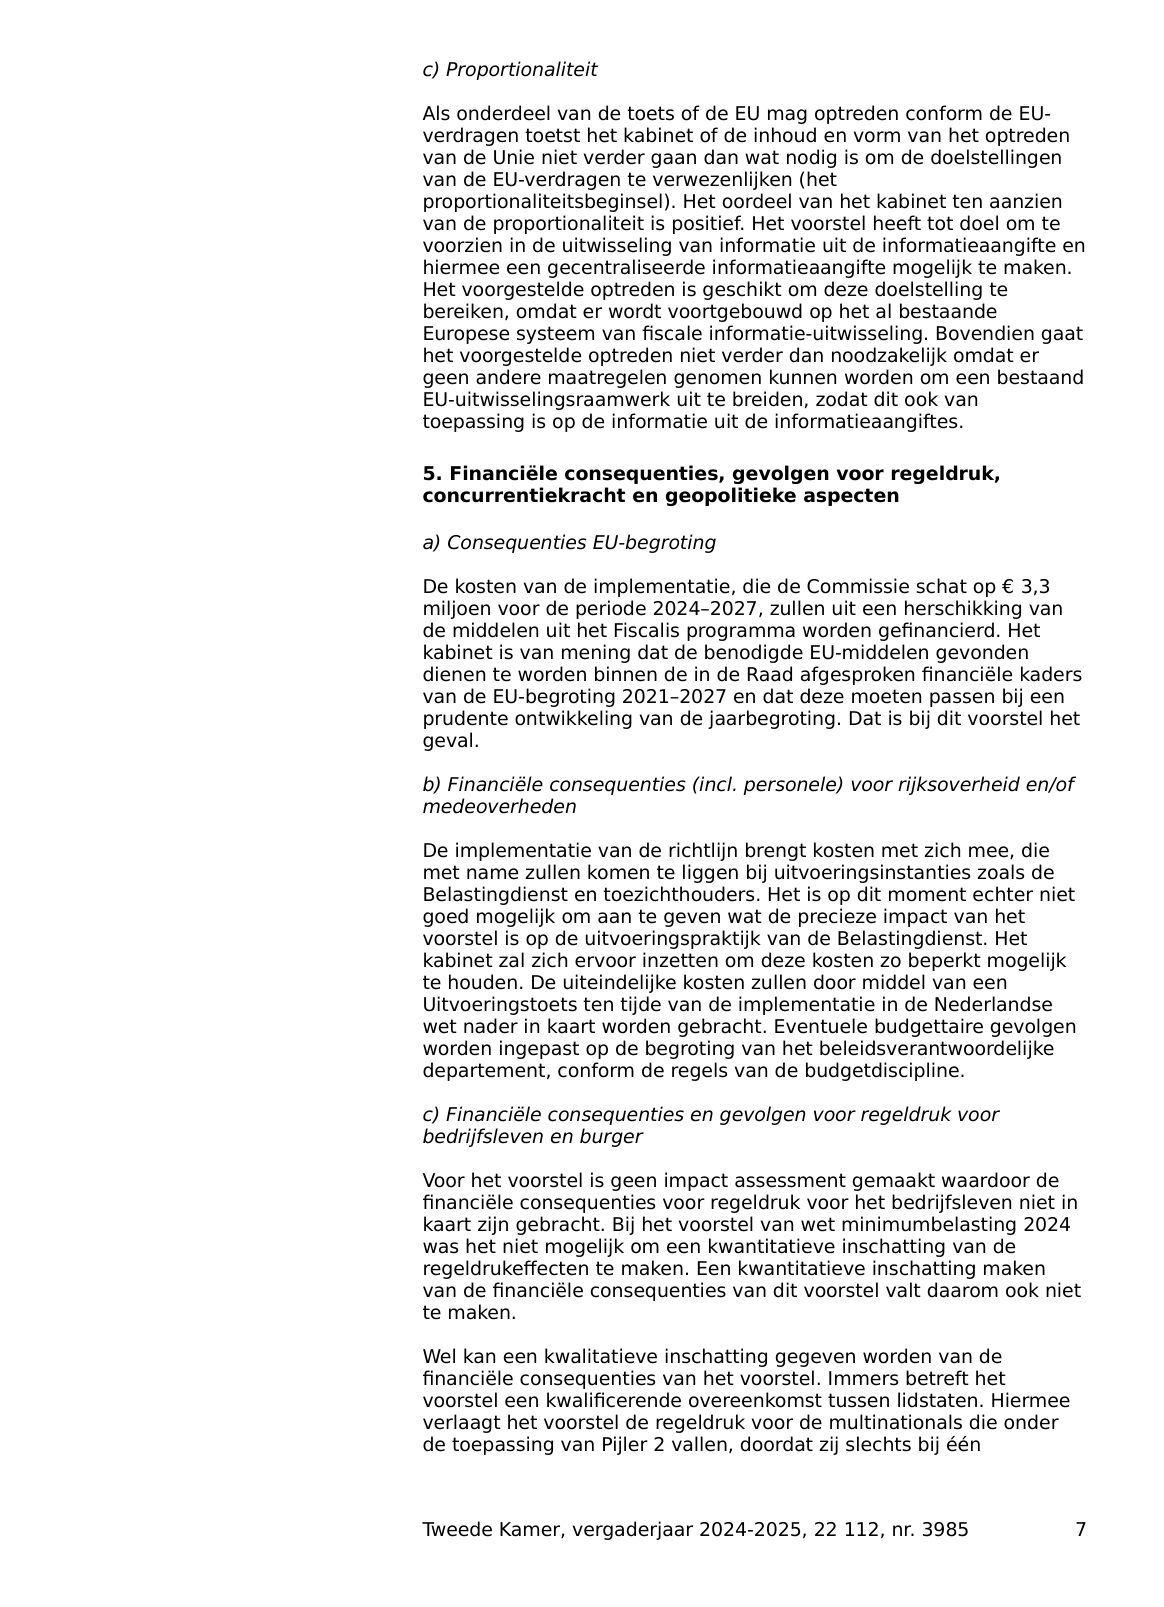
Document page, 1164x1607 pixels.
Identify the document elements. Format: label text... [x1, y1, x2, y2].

text Voor het voorstel is geen impact assessment gemaakt waardoor de financiële consequenties voor regeldruk voor het bedrijfsleven niet in kaart zijn gebracht. Bij het voorstel van wet minimumbelasting 2024 was het niet mogelijk om een kwantitatieve inschatting van de regeldrukeffecten te maken. Een kwantitatieve inschatting maken van de financiële consequenties van dit voorstel valt daarom ook niet te maken. [422, 1170, 1087, 1324]
text Als onderdeel van de toets of de EU mag optreden conform de EU-verdragen toetst het kabinet of de inhoud en vorm van het optreden van de Unie niet verder gaan dan wat nodig is om de doelstellingen van de EU-verdragen te verwezenlijken (het proportionaliteitsbeginsel). Het oordeel van het kabinet ten aanzien van de proportionaliteit is positief. Het voorstel heeft tot doel om te voorzien in de uitwisseling van informatie uit de informatieaangifte en hiermee een gecentraliseerde informatieaangifte mogelijk te maken. Het voorgestelde optreden is geschikt om deze doelstelling te bereiken, omdat er wordt voortgebouwd op het al bestaande Europese systeem van fiscale informatie-uitwisseling. Bovendien gaat het voorgestelde optreden niet verder dan noodzakelijk omdat er geen andere maatregelen genomen kunnen worden om een bestaand EU-uitwisselingsraamwerk uit te breiden, zodat dit ook van toepassing is op de informatie uit de informatieaangiftes. [422, 103, 1087, 433]
subtitle c) Proportionaliteit [422, 59, 1087, 81]
text Wel kan een kwalitatieve inschatting gegeven worden van de financiële consequenties van het voorstel. Immers betreft het voorstel een kwalificerende overeenkomst tussen lidstaten. Hiermee verlaagt het voorstel de regeldruk voor de multinationals die onder de toepassing van Pijler 2 vallen, doordat zij slechts bij één [422, 1346, 1087, 1456]
subtitle a) Consequenties EU-begroting [422, 532, 1087, 554]
text De kosten van de implementatie, die de Commissie schat op € 3,3 miljoen voor de periode 2024–2027, zullen uit een herschikking van de middelen uit het Fiscalis programma worden gefinancierd. Het kabinet is van mening dat de benodigde EU-middelen gevonden dienen te worden binnen de in de Raad afgesproken financiële kaders van de EU-begroting 2021–2027 en dat deze moeten passen bij een prudente ontwikkeling van de jaarbegroting. Dat is bij dit voorstel het geval. [422, 576, 1087, 752]
text De implementatie van de richtlijn brengt kosten met zich mee, die met name zullen komen te liggen bij uitvoeringsinstanties zoals de Belastingdienst en toezichthouders. Het is op dit moment echter niet goed mogelijk om aan te geven wat de precieze impact van het voorstel is op de uitvoeringspraktijk van de Belastingdienst. Het kabinet zal zich ervoor inzetten om deze kosten zo beperkt mogelijk te houden. De uiteindelijke kosten zullen door middel van een Uitvoeringstoets ten tijde van de implementatie in de Nederlandse wet nader in kaart worden gebracht. Eventuele budgettaire gevolgen worden ingepast op de begroting van het beleidsverantwoordelijke departement, conform de regels van de budgetdiscipline. [422, 840, 1087, 1082]
subtitle 5. Financiële consequenties, gevolgen voor regeldruk, concurrentiekracht en geopolitieke aspecten [422, 463, 1087, 507]
subtitle c) Financiële consequenties en gevolgen voor regeldruk voor bedrijfsleven en burger [422, 1104, 1087, 1148]
subtitle b) Financiële consequenties (incl. personele) voor rijksoverheid en/of medeoverheden [422, 774, 1087, 818]
